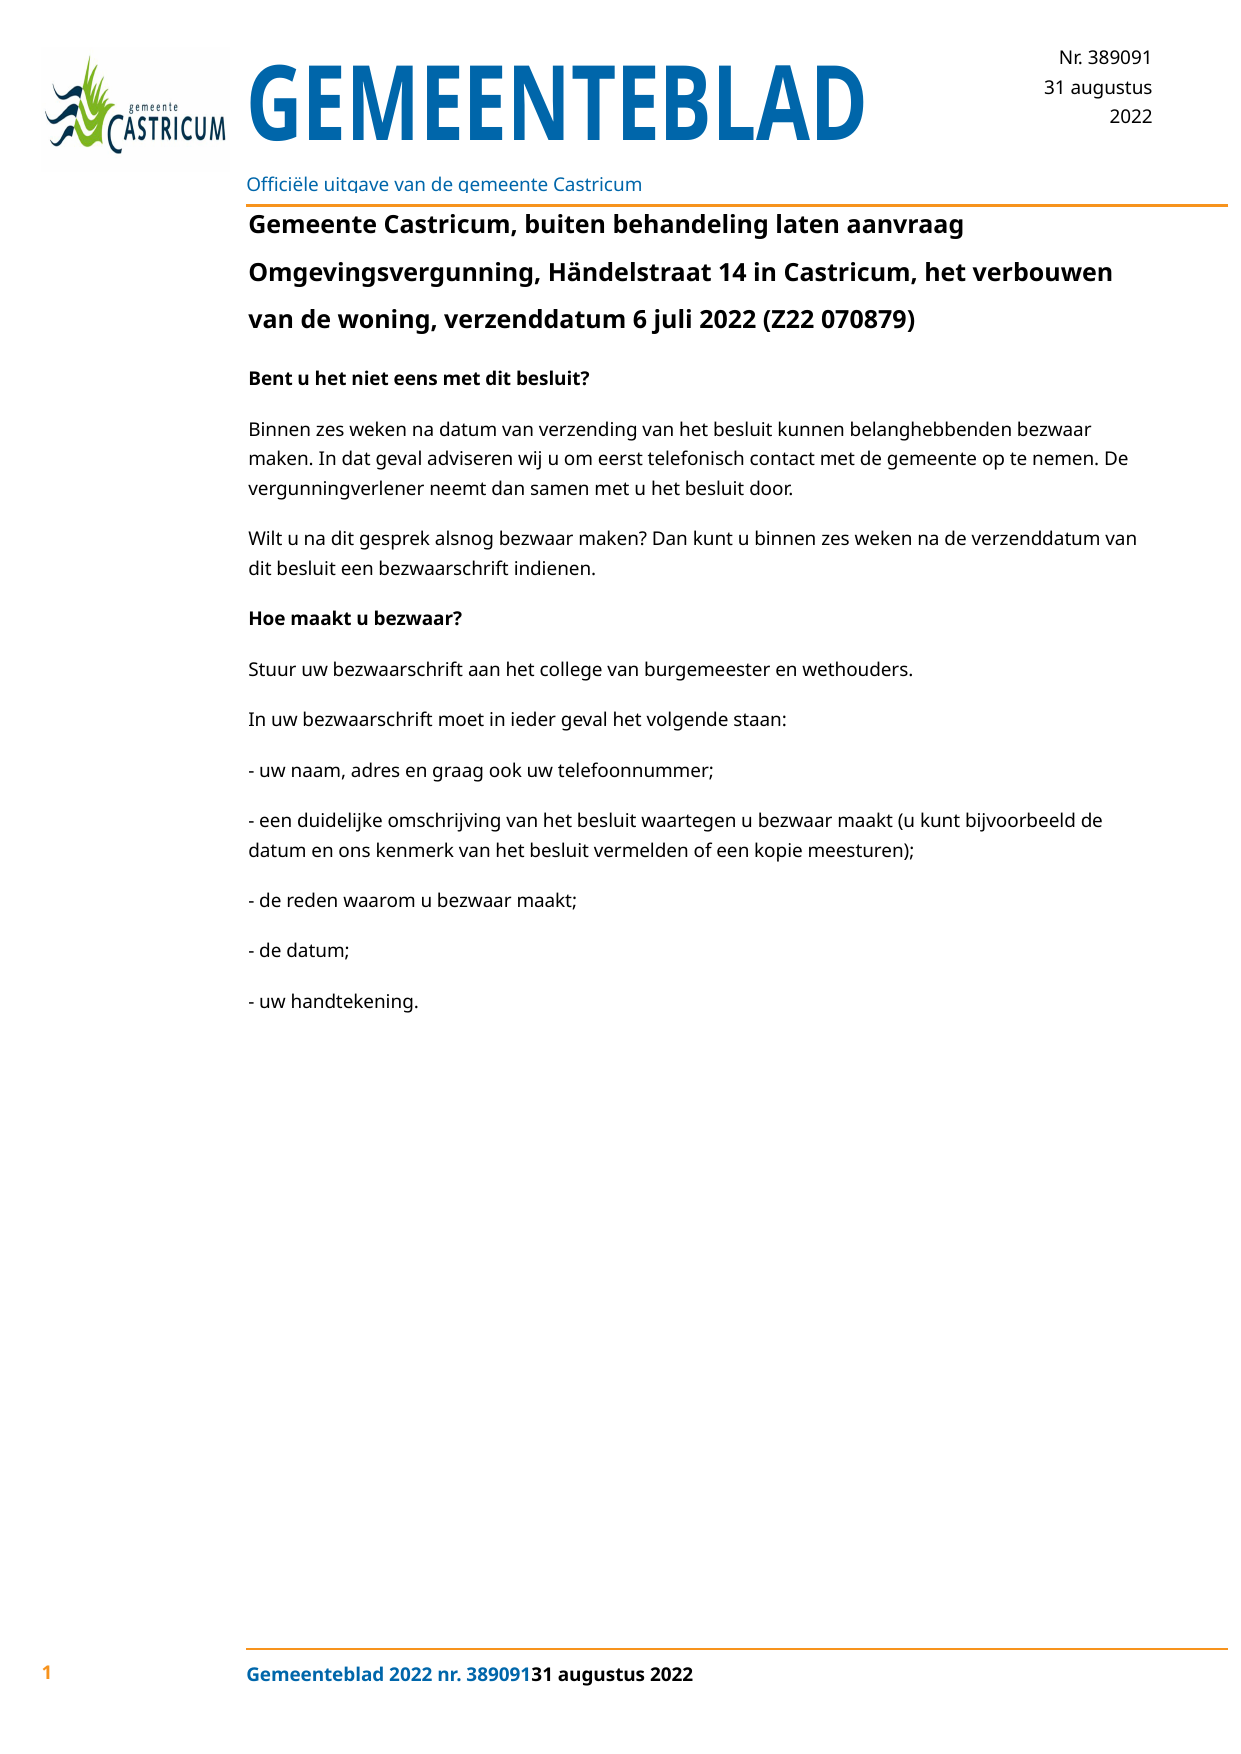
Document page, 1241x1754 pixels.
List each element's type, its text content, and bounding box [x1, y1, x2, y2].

picture [41, 47, 231, 172]
text Stuur uw bezwaarschrift aan het college van burgemeester en wethouders. [248, 656, 1152, 682]
text - de datum; [248, 938, 1152, 963]
text - de reden waarom u bezwaar maakt; [248, 887, 1152, 913]
text In uw bezwaarschrift moet in ieder geval het volgende staan: [248, 706, 1152, 732]
text Bent u het niet eens met dit besluit? [248, 366, 1152, 391]
text Binnen zes weken na datum van verzending van het besluit kunnen belanghebbenden bezwaar maken. In dat geval adviseren wij u om eerst telefonisch contact met de gemeente op te nemen. De vergunningverlener neemt dan samen met u het besluit door. [248, 416, 1152, 501]
text Wilt u na dit gesprek alsnog bezwaar maken? Dan kunt u binnen zes weken na de verzenddatum van dit besluit een bezwaarschrift indienen. [248, 526, 1152, 581]
text Hoe maakt u bezwaar? [248, 606, 1152, 631]
text Gemeente Castricum, buiten behandeling laten aanvraag Omgevingsvergunning, Händelstraat 14 in Castricum, het verbouwen van de woning, verzenddatum 6 juli 2022 (Z22 070879) [248, 207, 1152, 336]
text - uw naam, adres en graag ook uw telefoonnummer; [248, 757, 1152, 782]
text - een duidelijke omschrijving van het besluit waartegen u bezwaar maakt (u kunt bijvoorbeeld de datum en ons kenmerk van het besluit vermelden of een kopie meesturen); [248, 807, 1152, 862]
text - uw handtekening. [248, 988, 1152, 1014]
